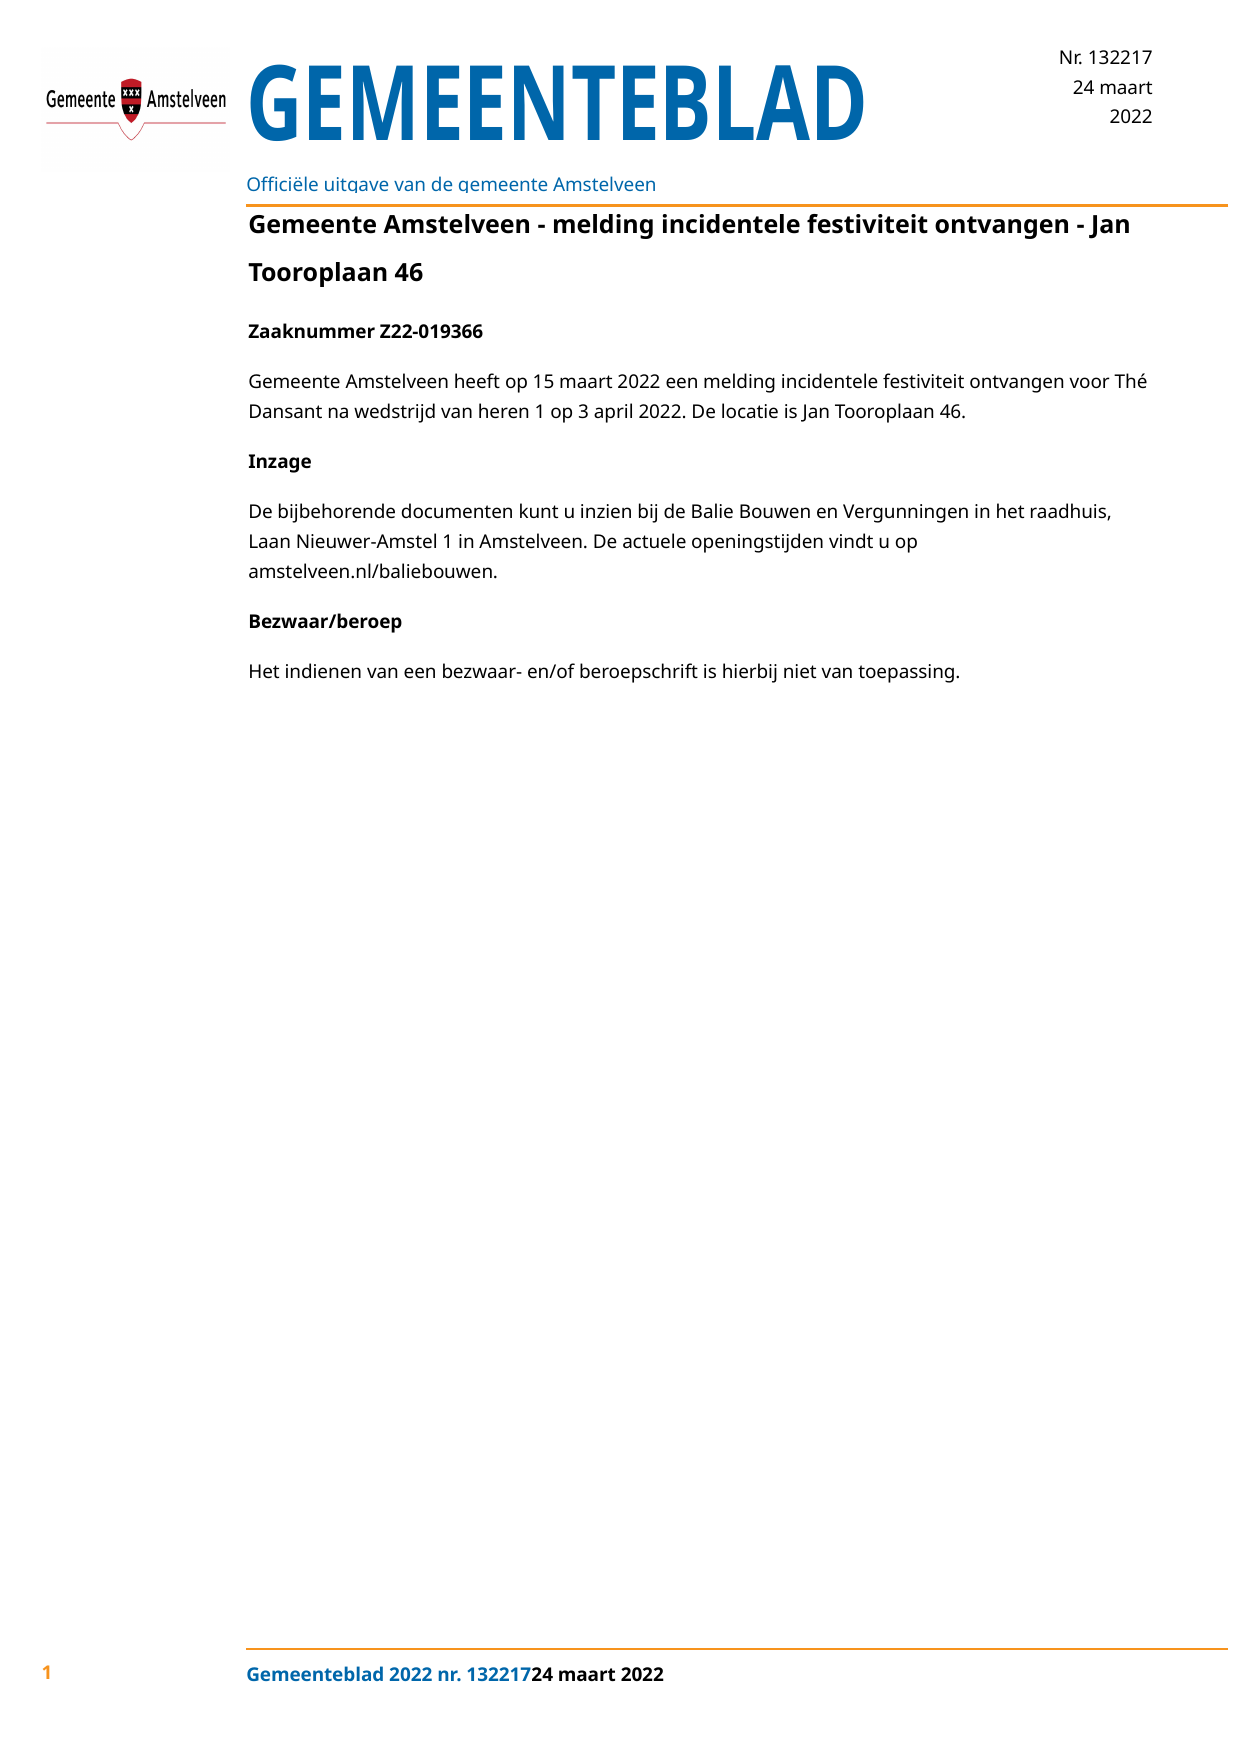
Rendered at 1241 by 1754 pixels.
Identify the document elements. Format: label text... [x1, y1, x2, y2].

picture [41, 47, 231, 172]
text De bijbehorende documenten kunt u inzien bij de Balie Bouwen en Vergunningen in het raadhuis, Laan Nieuwer-Amstel 1 in Amstelveen. De actuele openingstijden vindt u op amstelveen.nl/baliebouwen. [248, 499, 1152, 584]
text Gemeente Amstelveen - melding incidentele festiviteit ontvangen - Jan Tooroplaan 46 [248, 207, 1152, 288]
text Zaaknummer Z22-019366 [248, 318, 1152, 344]
text Het indienen van een bezwaar- en/of beroepschrift is hierbij niet van toepassing. [248, 659, 1152, 684]
text Inzage [248, 448, 1152, 474]
text Bezwaar/beroep [248, 608, 1152, 634]
text Gemeente Amstelveen heeft op 15 maart 2022 een melding incidentele festiviteit ontvangen voor Thé Dansant na wedstrijd van heren 1 op 3 april 2022. De locatie is Jan Tooroplaan 46. [248, 368, 1152, 424]
